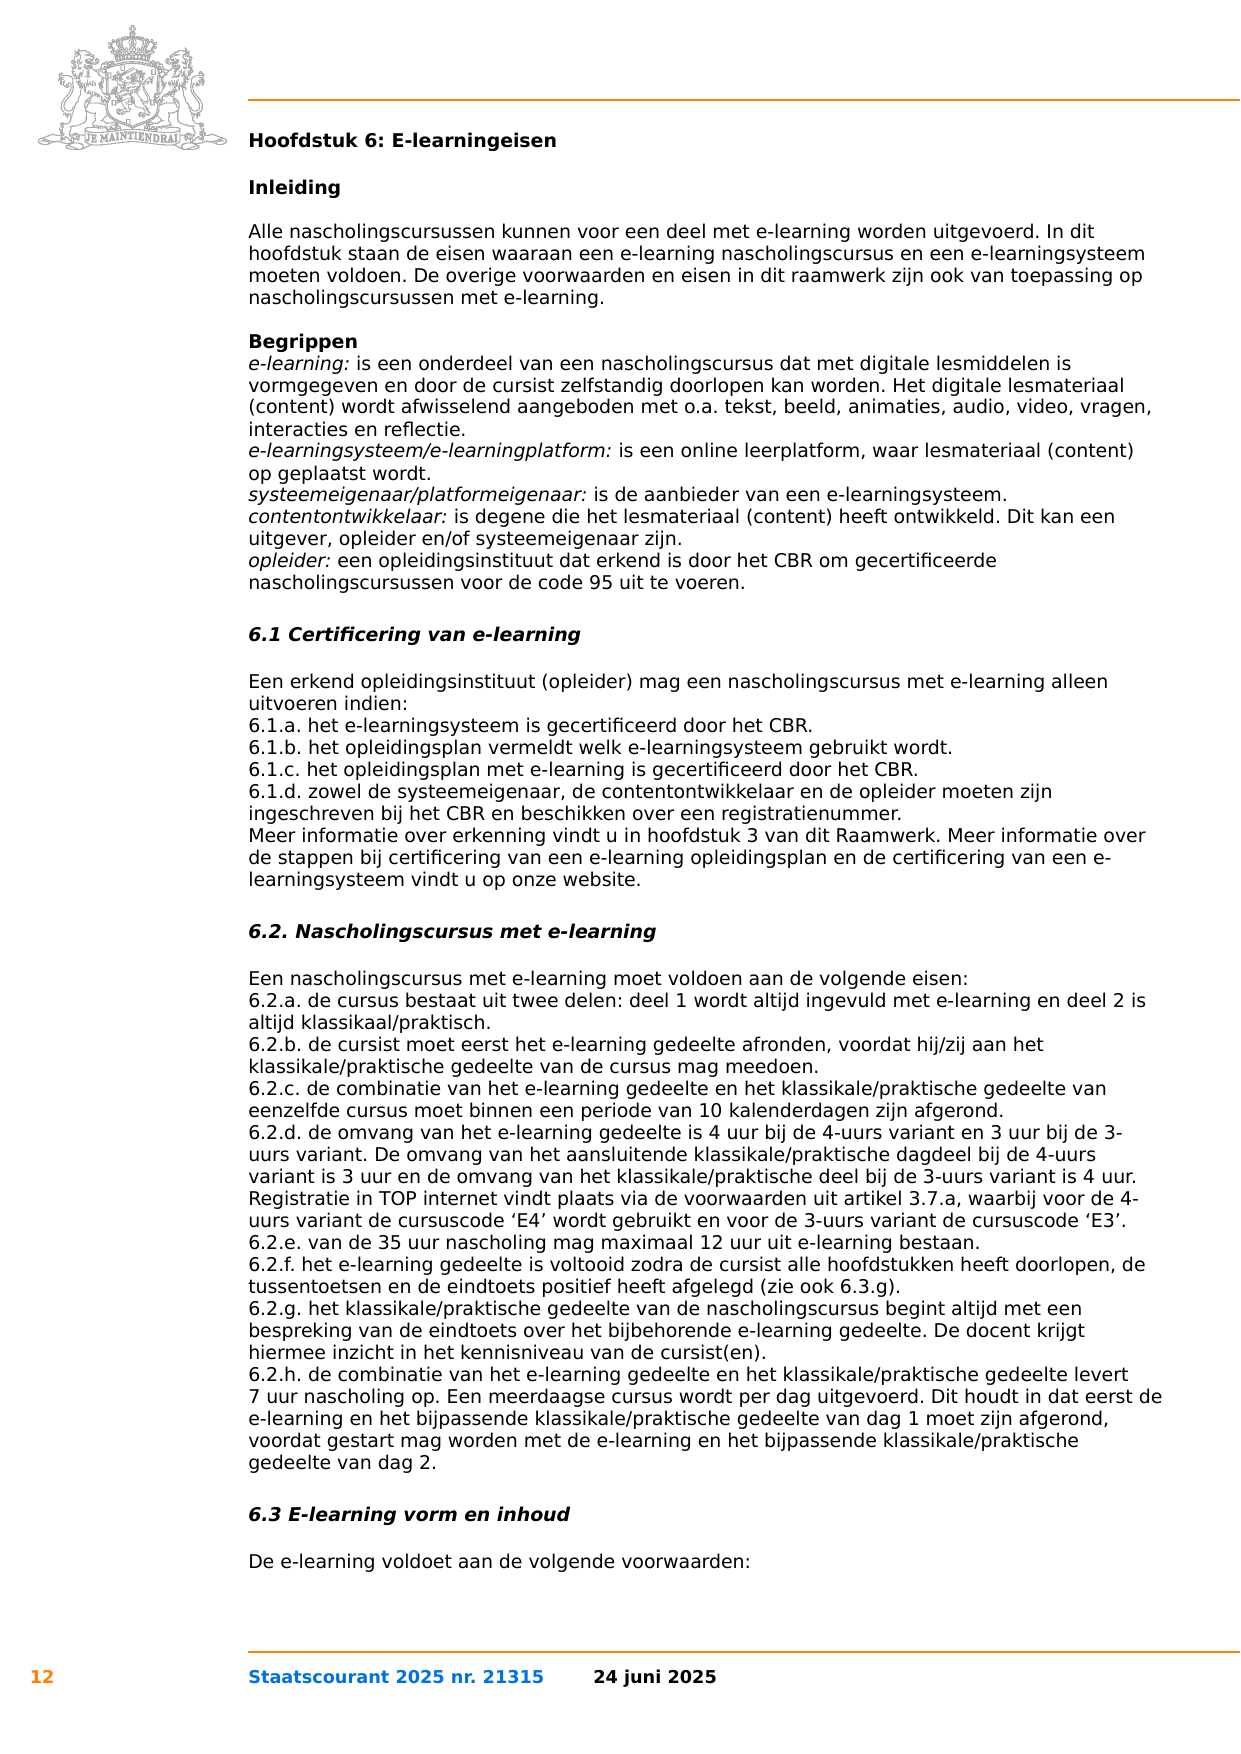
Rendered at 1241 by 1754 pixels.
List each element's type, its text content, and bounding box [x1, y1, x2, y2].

text 6.2.h. de combinatie van het e-learning gedeelte en het klassikale/praktische gedeelte levert 7 uur nascholing op. Een meerdaagse cursus wordt per dag uitgevoerd. Dit houdt in dat eerst de e-learning en het bijpassende klassikale/praktische gedeelte van dag 1 moet zijn afgerond, voordat gestart mag worden met de e-learning en het bijpassende klassikale/praktische gedeelte van dag 2. [248, 1364, 1163, 1473]
subtitle 6.2. Nascholingscursus met e-learning [248, 921, 1163, 943]
subtitle 6.1 Certificering van e-learning [248, 624, 1163, 646]
text 6.2.e. van de 35 uur nascholing mag maximaal 12 uur uit e-learning bestaan. [248, 1232, 1163, 1254]
subtitle 6.3 E-learning vorm en inhoud [248, 1503, 1163, 1526]
text 6.1.d. zowel de systeemeigenaar, de contentontwikkelaar en de opleider moeten zijn ingeschreven bij het CBR en beschikken over een registratienummer. [248, 781, 1163, 825]
text contentontwikkelaar: is degene die het lesmateriaal (content) heeft ontwikkeld. Dit kan een uitgever, opleider en/of systeemeigenaar zijn. [248, 506, 1163, 550]
text systeemeigenaar/platformeigenaar: is de aanbieder van een e-learningsysteem. [248, 484, 1163, 506]
text Meer informatie over erkenning vindt u in hoofdstuk 3 van dit Raamwerk. Meer informatie over de stappen bij certificering van een e-learning opleidingsplan en de certificering van een e-learningsysteem vindt u op onze website. [248, 825, 1163, 891]
subtitle Inleiding [248, 177, 1163, 199]
text 6.1.b. het opleidingsplan vermeldt welk e-learningsysteem gebruikt wordt. [248, 737, 1163, 759]
text Een erkend opleidingsinstituut (opleider) mag een nascholingscursus met e-learning alleen uitvoeren indien: [248, 671, 1163, 715]
text e-learningsysteem/e-learningplatform: is een online leerplatform, waar lesmateriaal (content) op geplaatst wordt. [248, 440, 1163, 484]
text 6.1.c. het opleidingsplan met e-learning is gecertificeerd door het CBR. [248, 759, 1163, 781]
text 6.2.a. de cursus bestaat uit twee delen: deel 1 wordt altijd ingevuld met e-learning en deel 2 is altijd klassikaal/praktisch. [248, 990, 1163, 1034]
text 6.2.c. de combinatie van het e-learning gedeelte en het klassikale/praktische gedeelte van eenzelfde cursus moet binnen een periode van 10 kalenderdagen zijn afgerond. [248, 1078, 1163, 1122]
text e-learning: is een onderdeel van een nascholingscursus dat met digitale lesmiddelen is vormgegeven en door de cursist zelfstandig doorlopen kan worden. Het digitale lesmateriaal (content) wordt afwisselend aangeboden met o.a. tekst, beeld, animaties, audio, video, vragen, interacties en reflectie. [248, 352, 1163, 440]
text 6.2.b. de cursist moet eerst het e-learning gedeelte afronden, voordat hij/zij aan het klassikale/praktische gedeelte van de cursus mag meedoen. [248, 1034, 1163, 1078]
text Een nascholingscursus met e-learning moet voldoen aan de volgende eisen: [248, 968, 1163, 990]
text 6.2.g. het klassikale/praktische gedeelte van de nascholingscursus begint altijd met een bespreking van de eindtoets over het bijbehorende e-learning gedeelte. De docent krijgt hiermee inzicht in het kennisniveau van de cursist(en). [248, 1298, 1163, 1364]
subtitle Hoofdstuk 6: E-learningeisen [248, 130, 1163, 152]
text Alle nascholingscursussen kunnen voor een deel met e-learning worden uitgevoerd. In dit hoofdstuk staan de eisen waaraan een e-learning nascholingscursus en een e-learningsysteem moeten voldoen. De overige voorwaarden en eisen in dit raamwerk zijn ook van toepassing op nascholingscursussen met e-learning. [248, 221, 1163, 309]
text De e-learning voldoet aan de volgende voorwaarden: [248, 1551, 1163, 1572]
text 6.1.a. het e-learningsysteem is gecertificeerd door het CBR. [248, 715, 1163, 737]
text opleider: een opleidingsinstituut dat erkend is door het CBR om gecertificeerde nascholingscursussen voor de code 95 uit te voeren. [248, 550, 1163, 594]
subtitle Begrippen [248, 331, 1163, 352]
text 6.2.d. de omvang van het e-learning gedeelte is 4 uur bij de 4-uurs variant en 3 uur bij de 3-uurs variant. De omvang van het aansluitende klassikale/praktische dagdeel bij de 4-uurs variant is 3 uur en de omvang van het klassikale/praktische deel bij de 3-uurs variant is 4 uur. Registratie in TOP internet vindt plaats via de voorwaarden uit artikel 3.7.a, waarbij voor de 4-uurs variant de cursuscode ‘E4’ wordt gebruikt en voor de 3-uurs variant de cursuscode ‘E3’. [248, 1122, 1163, 1232]
text 6.2.f. het e-learning gedeelte is voltooid zodra de cursist alle hoofdstukken heeft doorlopen, de tussentoetsen en de eindtoets positief heeft afgelegd (zie ook 6.3.g). [248, 1254, 1163, 1298]
picture [38, 25, 227, 150]
